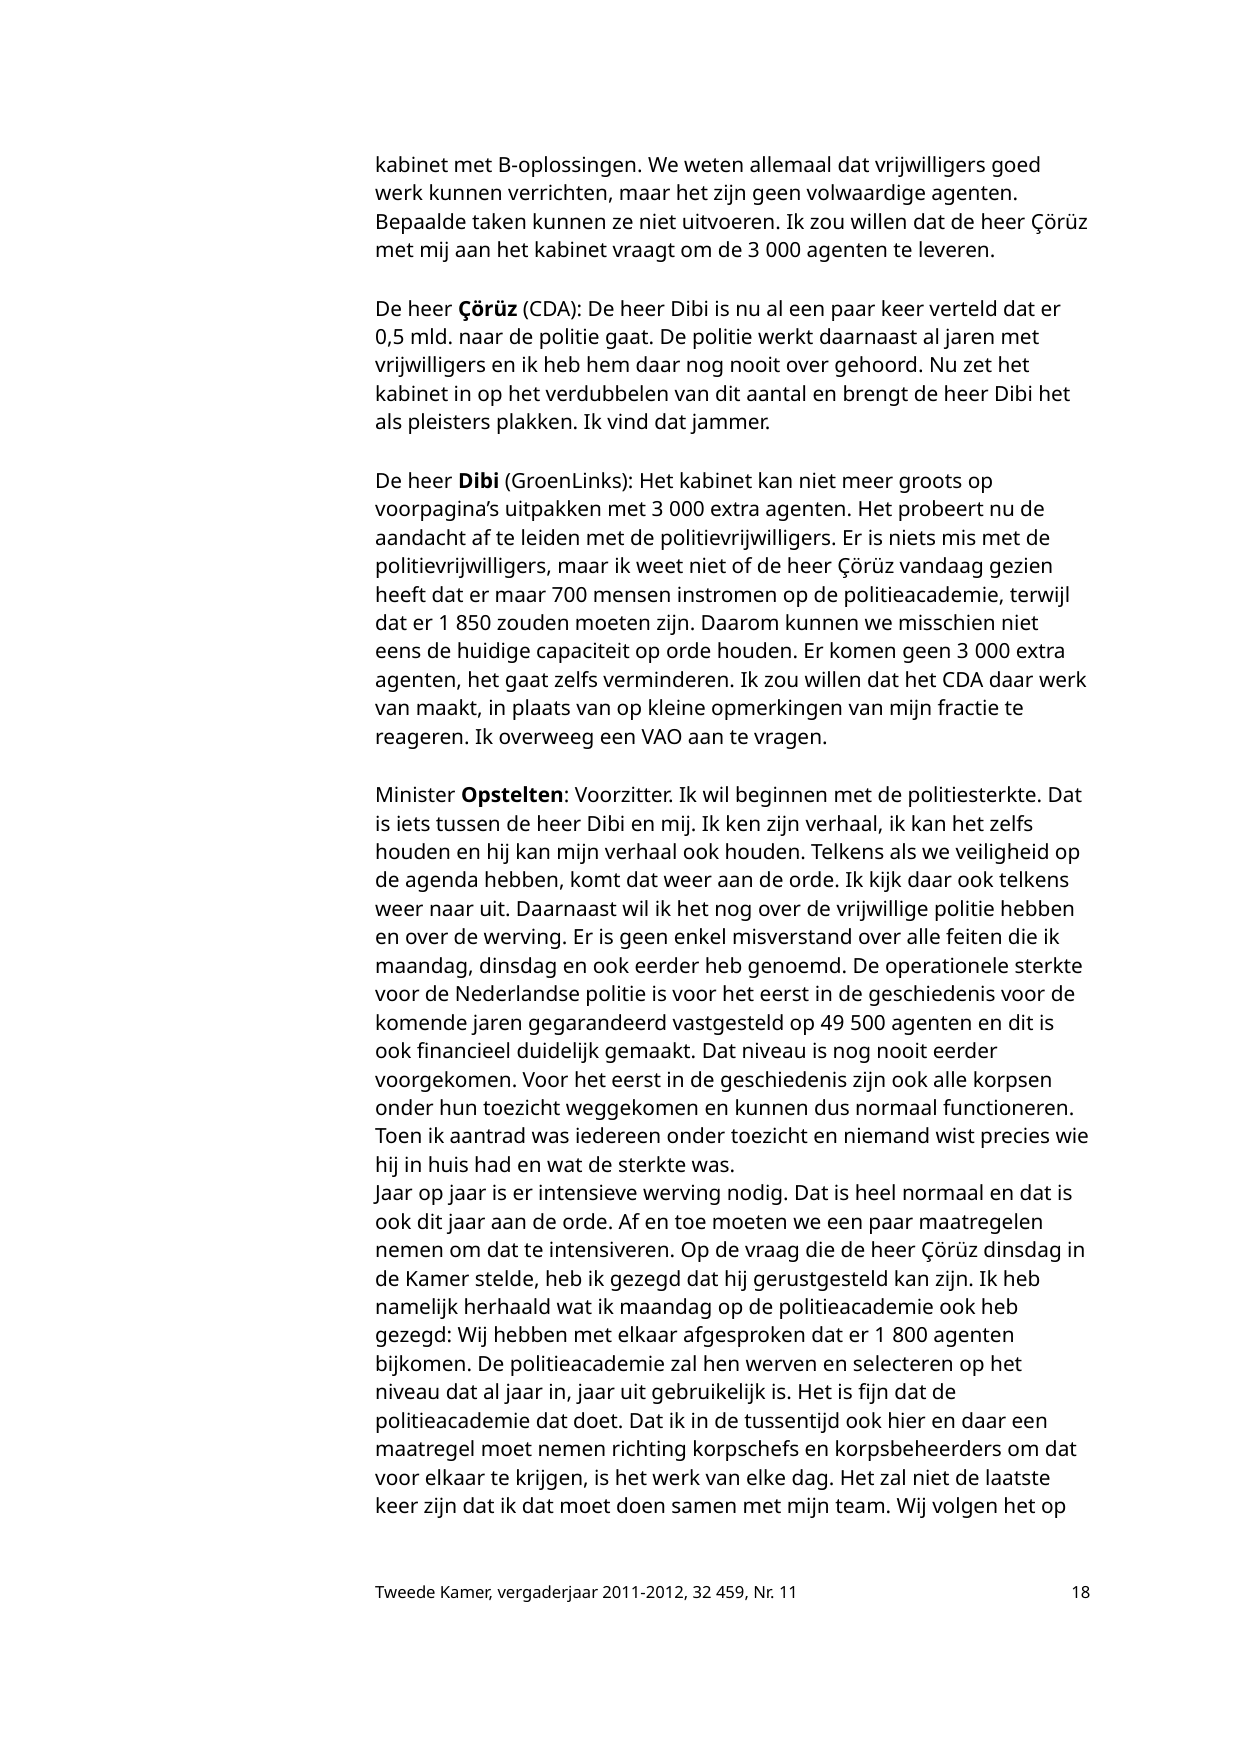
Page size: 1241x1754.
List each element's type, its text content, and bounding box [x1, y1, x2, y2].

text Minister Opstelten: Voorzitter. Ik wil beginnen met de politiesterkte. Dat is iets tussen de heer Dibi en mij. Ik ken zijn verhaal, ik kan het zelfs houden en hij kan mijn verhaal ook houden. Telkens als we veiligheid op de agenda hebben, komt dat weer aan de orde. Ik kijk daar ook telkens weer naar uit. Daarnaast wil ik het nog over de vrijwillige politie hebben en over de werving. Er is geen enkel misverstand over alle feiten die ik maandag, dinsdag en ook eerder heb genoemd. De operationele sterkte voor de Nederlandse politie is voor het eerst in de geschiedenis voor de komende jaren gegarandeerd vastgesteld op 49 500 agenten en dit is ook financieel duidelijk gemaakt. Dat niveau is nog nooit eerder voorgekomen. Voor het eerst in de geschiedenis zijn ook alle korpsen onder hun toezicht weggekomen en kunnen dus normaal functioneren. Toen ik aantrad was iedereen onder toezicht en niemand wist precies wie hij in huis had en wat de sterkte was. [375, 780, 1090, 1178]
text kabinet met B-oplossingen. We weten allemaal dat vrijwilligers goed werk kunnen verrichten, maar het zijn geen volwaardige agenten. Bepaalde taken kunnen ze niet uitvoeren. Ik zou willen dat de heer Çörüz met mij aan het kabinet vraagt om de 3 000 agenten te leveren. [375, 150, 1090, 264]
text Jaar op jaar is er intensieve werving nodig. Dat is heel normaal en dat is ook dit jaar aan de orde. Af en toe moeten we een paar maatregelen nemen om dat te intensiveren. Op de vraag die de heer Çörüz dinsdag in de Kamer stelde, heb ik gezegd dat hij gerustgesteld kan zijn. Ik heb namelijk herhaald wat ik maandag op de politieacademie ook heb gezegd: Wij hebben met elkaar afgesproken dat er 1 800 agenten bijkomen. De politieacademie zal hen werven en selecteren op het niveau dat al jaar in, jaar uit gebruikelijk is. Het is fijn dat de politieacademie dat doet. Dat ik in de tussentijd ook hier en daar een maatregel moet nemen richting korpschefs en korpsbeheerders om dat voor elkaar te krijgen, is het werk van elke dag. Het zal niet de laatste keer zijn dat ik dat moet doen samen met mijn team. Wij volgen het op [375, 1178, 1090, 1520]
text De heer Çörüz (CDA): De heer Dibi is nu al een paar keer verteld dat er 0,5 mld. naar de politie gaat. De politie werkt daarnaast al jaren met vrijwilligers en ik heb hem daar nog nooit over gehoord. Nu zet het kabinet in op het verdubbelen van dit aantal en brengt de heer Dibi het als pleisters plakken. Ik vind dat jammer. [375, 294, 1090, 436]
text De heer Dibi (GroenLinks): Het kabinet kan niet meer groots op voorpagina’s uitpakken met 3 000 extra agenten. Het probeert nu de aandacht af te leiden met de politievrijwilligers. Er is niets mis met de politievrijwilligers, maar ik weet niet of de heer Çörüz vandaag gezien heeft dat er maar 700 mensen instromen op de politieacademie, terwijl dat er 1 850 zouden moeten zijn. Daarom kunnen we misschien niet eens de huidige capaciteit op orde houden. Er komen geen 3 000 extra agenten, het gaat zelfs verminderen. Ik zou willen dat het CDA daar werk van maakt, in plaats van op kleine opmerkingen van mijn fractie te reageren. Ik overweeg een VAO aan te vragen. [375, 466, 1090, 750]
